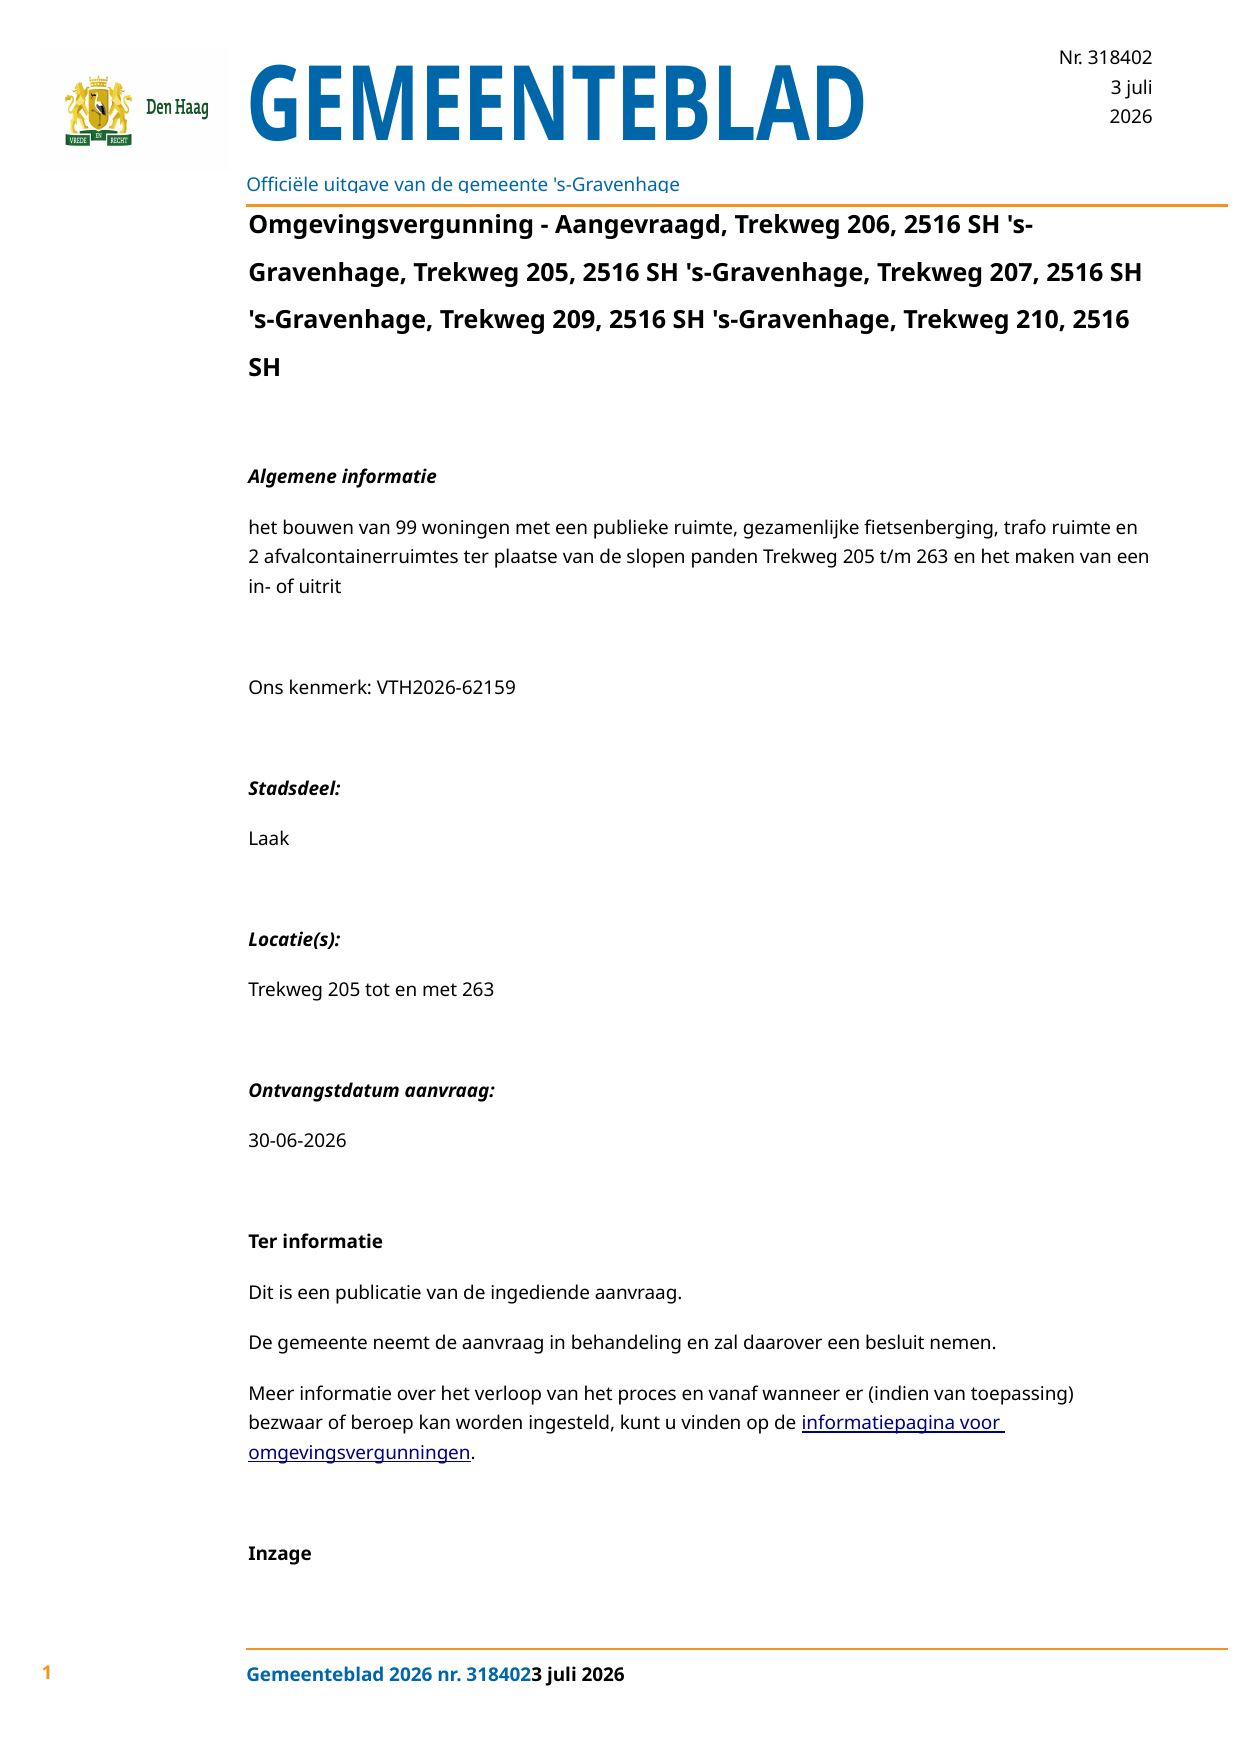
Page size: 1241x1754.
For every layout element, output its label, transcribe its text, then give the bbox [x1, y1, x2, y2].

text 30-06-2026 [248, 1128, 1152, 1153]
text Locatie(s): [248, 926, 1152, 952]
text Meer informatie over het verloop van het proces en vanaf wanneer er (indien van toepassing) bezwaar of beroep kan worden ingesteld, kunt u vinden op de informatiepagina voor omgevingsvergunningen. [248, 1380, 1152, 1465]
text Ontvangstdatum aanvraag: [248, 1077, 1152, 1103]
picture [41, 47, 231, 172]
text Ons kenmerk: VTH2026-62159 [248, 674, 1152, 700]
text Dit is een publicatie van de ingediende aanvraag. [248, 1279, 1152, 1305]
text De gemeente neemt de aanvraag in behandeling en zal daarover een besluit nemen. [248, 1329, 1152, 1355]
text Inzage [248, 1540, 1152, 1566]
text Omgevingsvergunning - Aangevraagd, Trekweg 206, 2516 SH 's-Gravenhage, Trekweg 205, 2516 SH 's-Gravenhage, Trekweg 207, 2516 SH 's-Gravenhage, Trekweg 209, 2516 SH 's-Gravenhage, Trekweg 210, 2516 SH [248, 207, 1152, 384]
text Stadsdeel: [248, 775, 1152, 801]
text het bouwen van 99 woningen met een publieke ruimte, gezamenlijke fietsenberging, trafo ruimte en 2 afvalcontainerruimtes ter plaatse van de slopen panden Trekweg 205 t/m 263 en het maken van een in- of uitrit [248, 514, 1152, 599]
text Laak [248, 825, 1152, 851]
text Ter informatie [248, 1228, 1152, 1254]
text Trekweg 205 tot en met 263 [248, 976, 1152, 1002]
text Algemene informatie [248, 463, 1152, 489]
